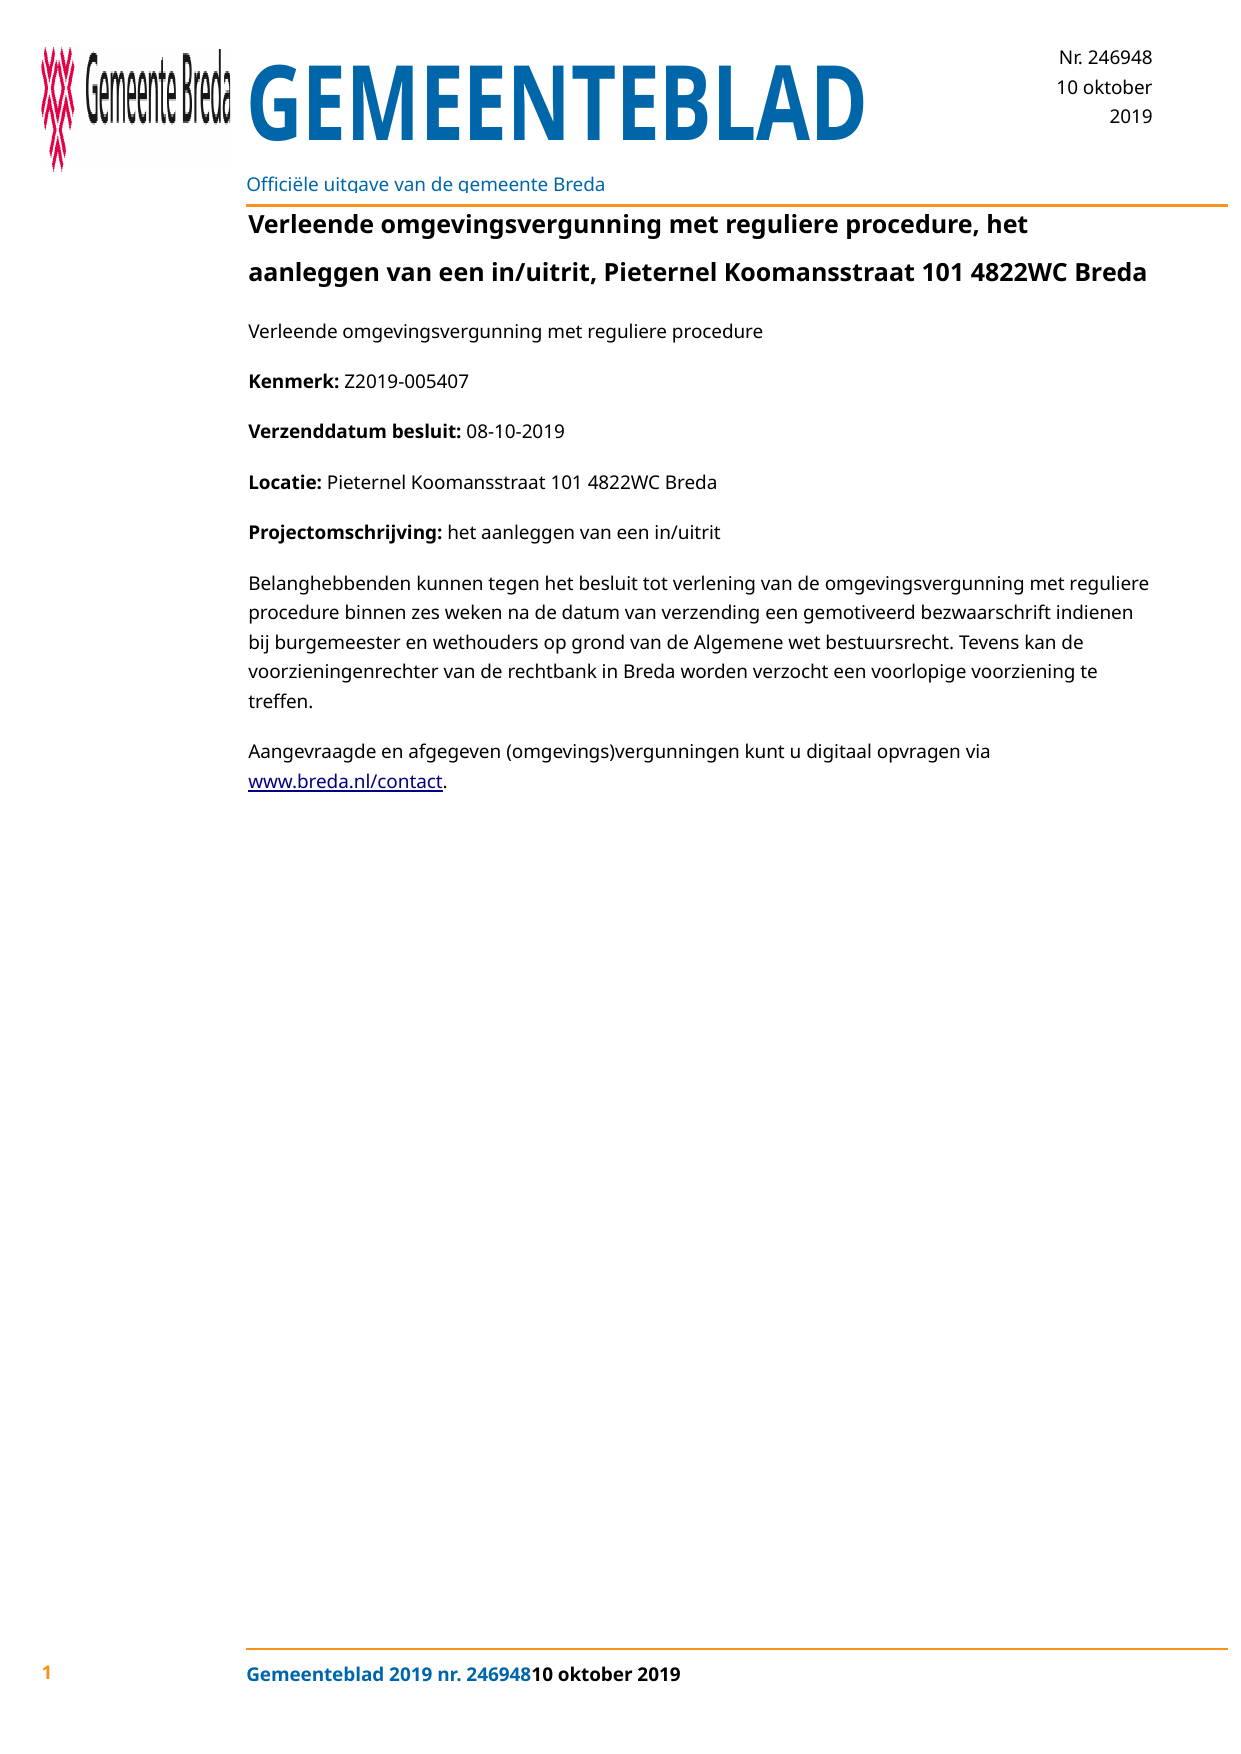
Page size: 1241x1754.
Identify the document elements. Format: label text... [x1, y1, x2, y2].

text Verleende omgevingsvergunning met reguliere procedure, het aanleggen van een in/uitrit, Pieternel Koomansstraat 101 4822WC Breda [248, 207, 1152, 288]
text Projectomschrijving: het aanleggen van een in/uitrit [248, 519, 1152, 545]
text Locatie: Pieternel Koomansstraat 101 4822WC Breda [248, 469, 1152, 495]
text Verleende omgevingsvergunning met reguliere procedure [248, 318, 1152, 344]
text Belanghebbenden kunnen tegen het besluit tot verlening van de omgevingsvergunning met reguliere procedure binnen zes weken na de datum van verzending een gemotiveerd bezwaarschrift indienen bij burgemeester en wethouders op grond van de Algemene wet bestuursrecht. Tevens kan de voorzieningenrechter van de rechtbank in Breda worden verzocht een voorlopige voorziening te treffen. [248, 570, 1152, 714]
picture [41, 47, 231, 172]
text Kenmerk: Z2019-005407 [248, 368, 1152, 394]
text Aangevraagde en afgegeven (omgevings)vergunningen kunt u digitaal opvragen via www.breda.nl/contact. [248, 739, 1152, 794]
text Verzenddatum besluit: 08-10-2019 [248, 419, 1152, 444]
